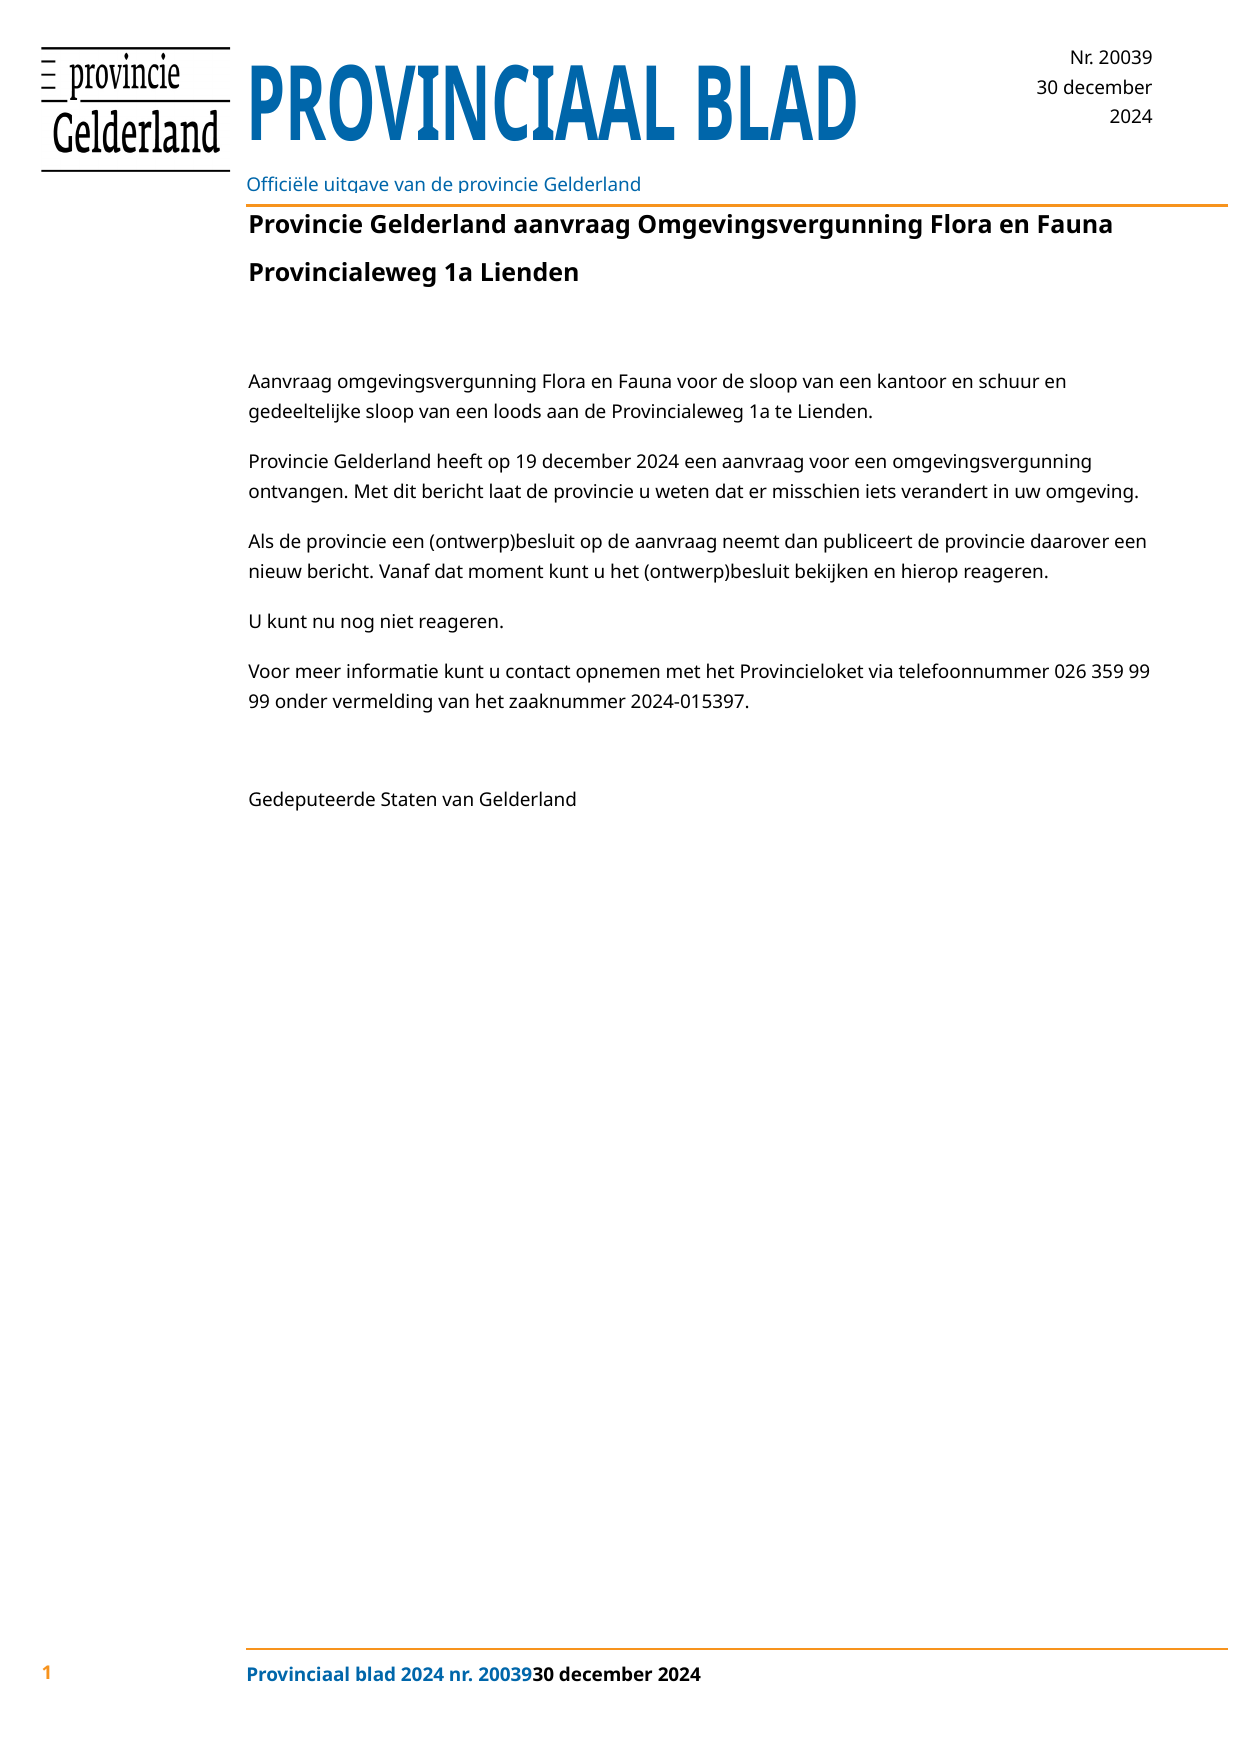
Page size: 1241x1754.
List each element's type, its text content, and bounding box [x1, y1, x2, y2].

text Gedeputeerde Staten van Gelderland [248, 787, 1152, 812]
picture [41, 47, 231, 172]
text Voor meer informatie kunt u contact opnemen met het Provincieloket via telefoonnummer 026 359 99 99 onder vermelding van het zaaknummer 2024-015397. [248, 659, 1152, 714]
text Aanvraag omgevingsvergunning Flora en Fauna voor de sloop van een kantoor en schuur en gedeeltelijke sloop van een loods aan de Provincialeweg 1a te Lienden. [248, 368, 1152, 424]
text Als de provincie een (ontwerp)besluit op de aanvraag neemt dan publiceert de provincie daarover een nieuw bericht. Vanaf dat moment kunt u het (ontwerp)besluit bekijken en hierop reageren. [248, 528, 1152, 584]
text Provincie Gelderland aanvraag Omgevingsvergunning Flora en Fauna Provincialeweg 1a Lienden [248, 207, 1152, 288]
text U kunt nu nog niet reageren. [248, 608, 1152, 634]
text Provincie Gelderland heeft op 19 december 2024 een aanvraag voor een omgevingsvergunning ontvangen. Met dit bericht laat de provincie u weten dat er misschien iets verandert in uw omgeving. [248, 448, 1152, 504]
